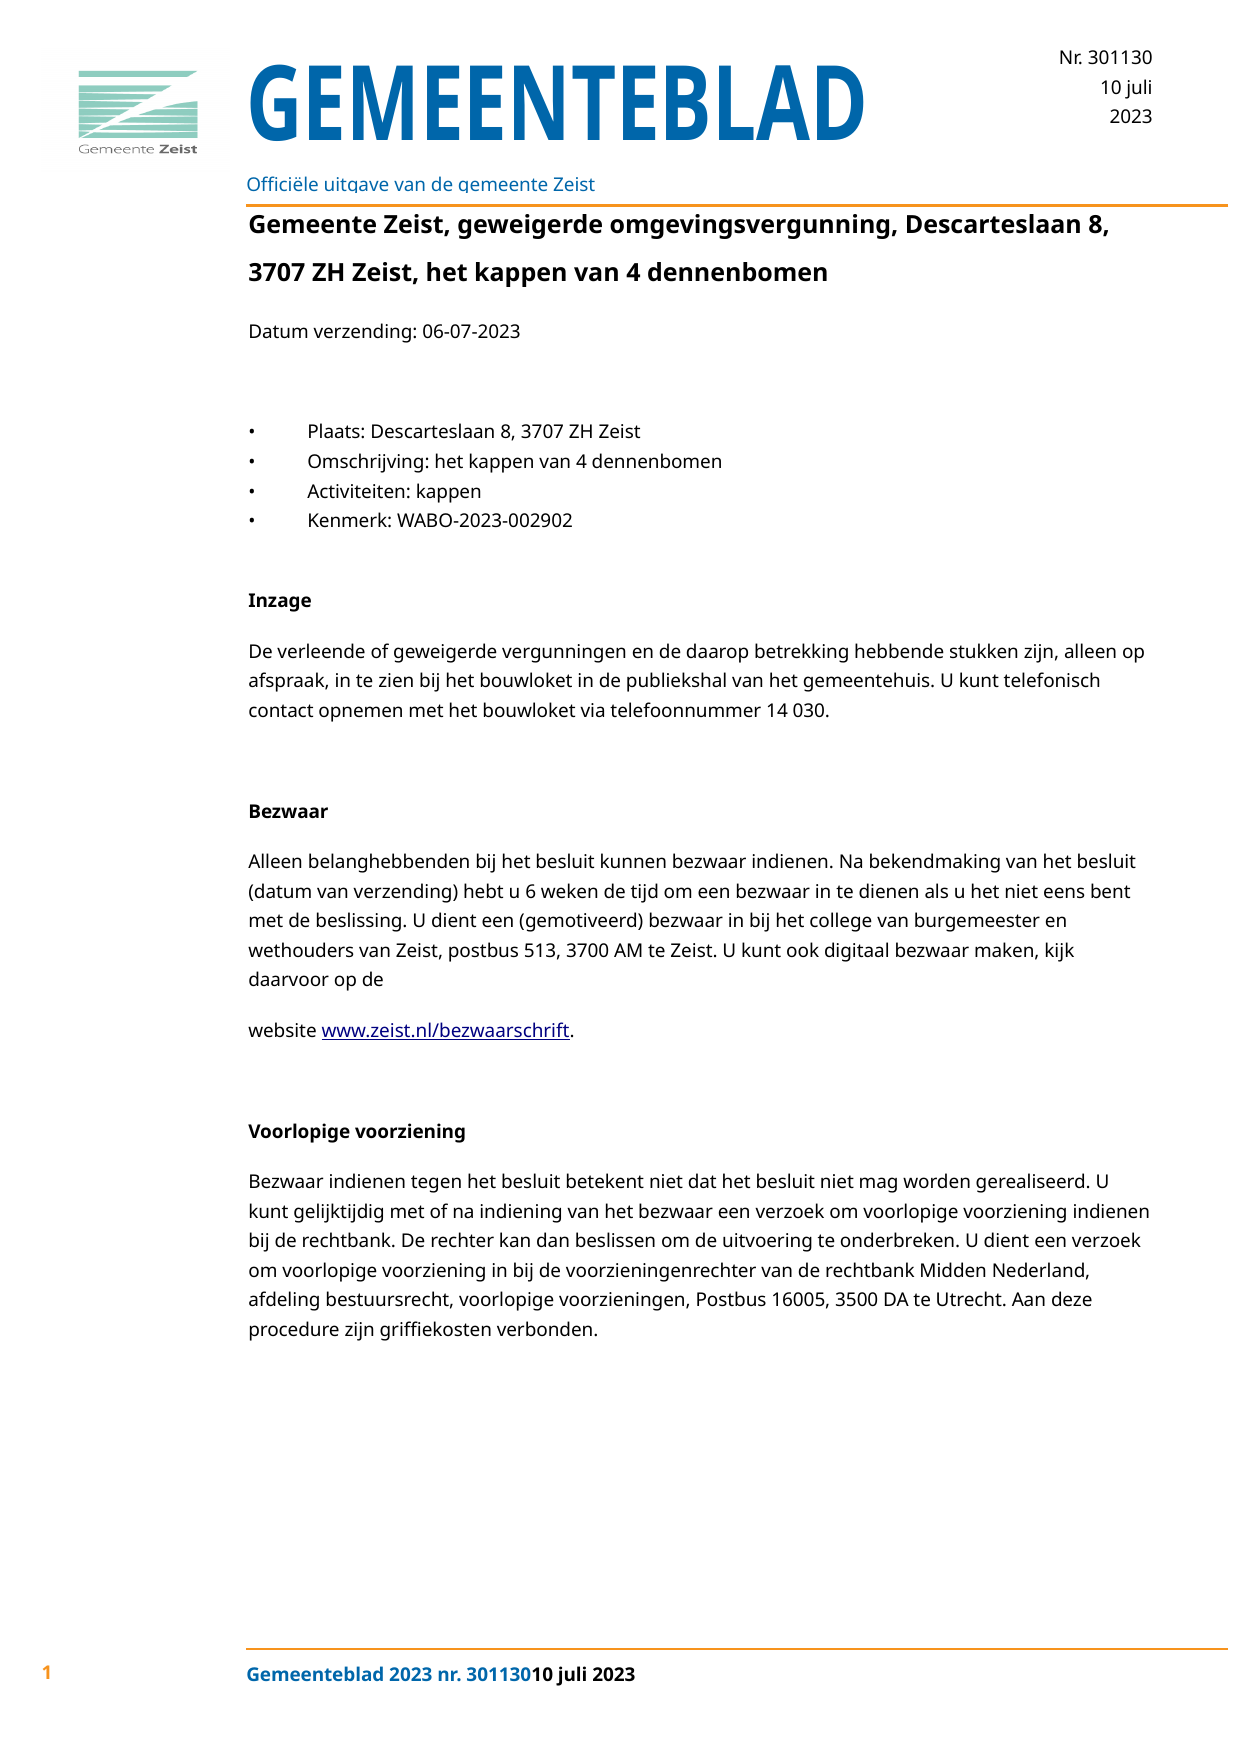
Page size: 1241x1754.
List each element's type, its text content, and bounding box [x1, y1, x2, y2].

text Alleen belanghebbenden bij het besluit kunnen bezwaar indienen. Na bekendmaking van het besluit (datum van verzending) hebt u 6 weken de tijd om een bezwaar in te dienen als u het niet eens bent met de beslissing. U dient een (gemotiveerd) bezwaar in bij het college van burgemeester en wethouders van Zeist, postbus 513, 3700 AM te Zeist. U kunt ook digitaal bezwaar maken, kijk daarvoor op de [248, 848, 1152, 992]
text Gemeente Zeist, geweigerde omgevingsvergunning, Descarteslaan 8, 3707 ZH Zeist, het kappen van 4 dennenbomen [248, 207, 1152, 288]
text Datum verzending: 06-07-2023 [248, 318, 1152, 344]
text Bezwaar indienen tegen het besluit betekent niet dat het besluit niet mag worden gerealiseerd. U kunt gelijktijdig met of na indiening van het bezwaar een verzoek om voorlopige voorziening indienen bij de rechtbank. De rechter kan dan beslissen om de uitvoering te onderbreken. U dient een verzoek om voorlopige voorziening in bij de voorzieningenrechter van de rechtbank Midden Nederland, afdeling bestuursrecht, voorlopige voorzieningen, Postbus 16005, 3500 DA te Utrecht. Aan deze procedure zijn griffiekosten verbonden. [248, 1168, 1152, 1342]
picture [41, 47, 231, 172]
list Kenmerk: WABO-2023-002902 [248, 507, 1152, 533]
text website www.zeist.nl/bezwaarschrift. [248, 1017, 1152, 1043]
list Plaats: Descarteslaan 8, 3707 ZH Zeist [248, 419, 1152, 444]
text Bezwaar [248, 798, 1152, 824]
list Activiteiten: kappen [248, 478, 1152, 504]
list Omschrijving: het kappen van 4 dennenbomen [248, 448, 1152, 474]
text Inzage [248, 587, 1152, 613]
text Voorlopige voorziening [248, 1118, 1152, 1144]
text De verleende of geweigerde vergunningen en de daarop betrekking hebbende stukken zijn, alleen op afspraak, in te zien bij het bouwloket in de publiekshal van het gemeentehuis. U kunt telefonisch contact opnemen met het bouwloket via telefoonnummer 14 030. [248, 638, 1152, 723]
